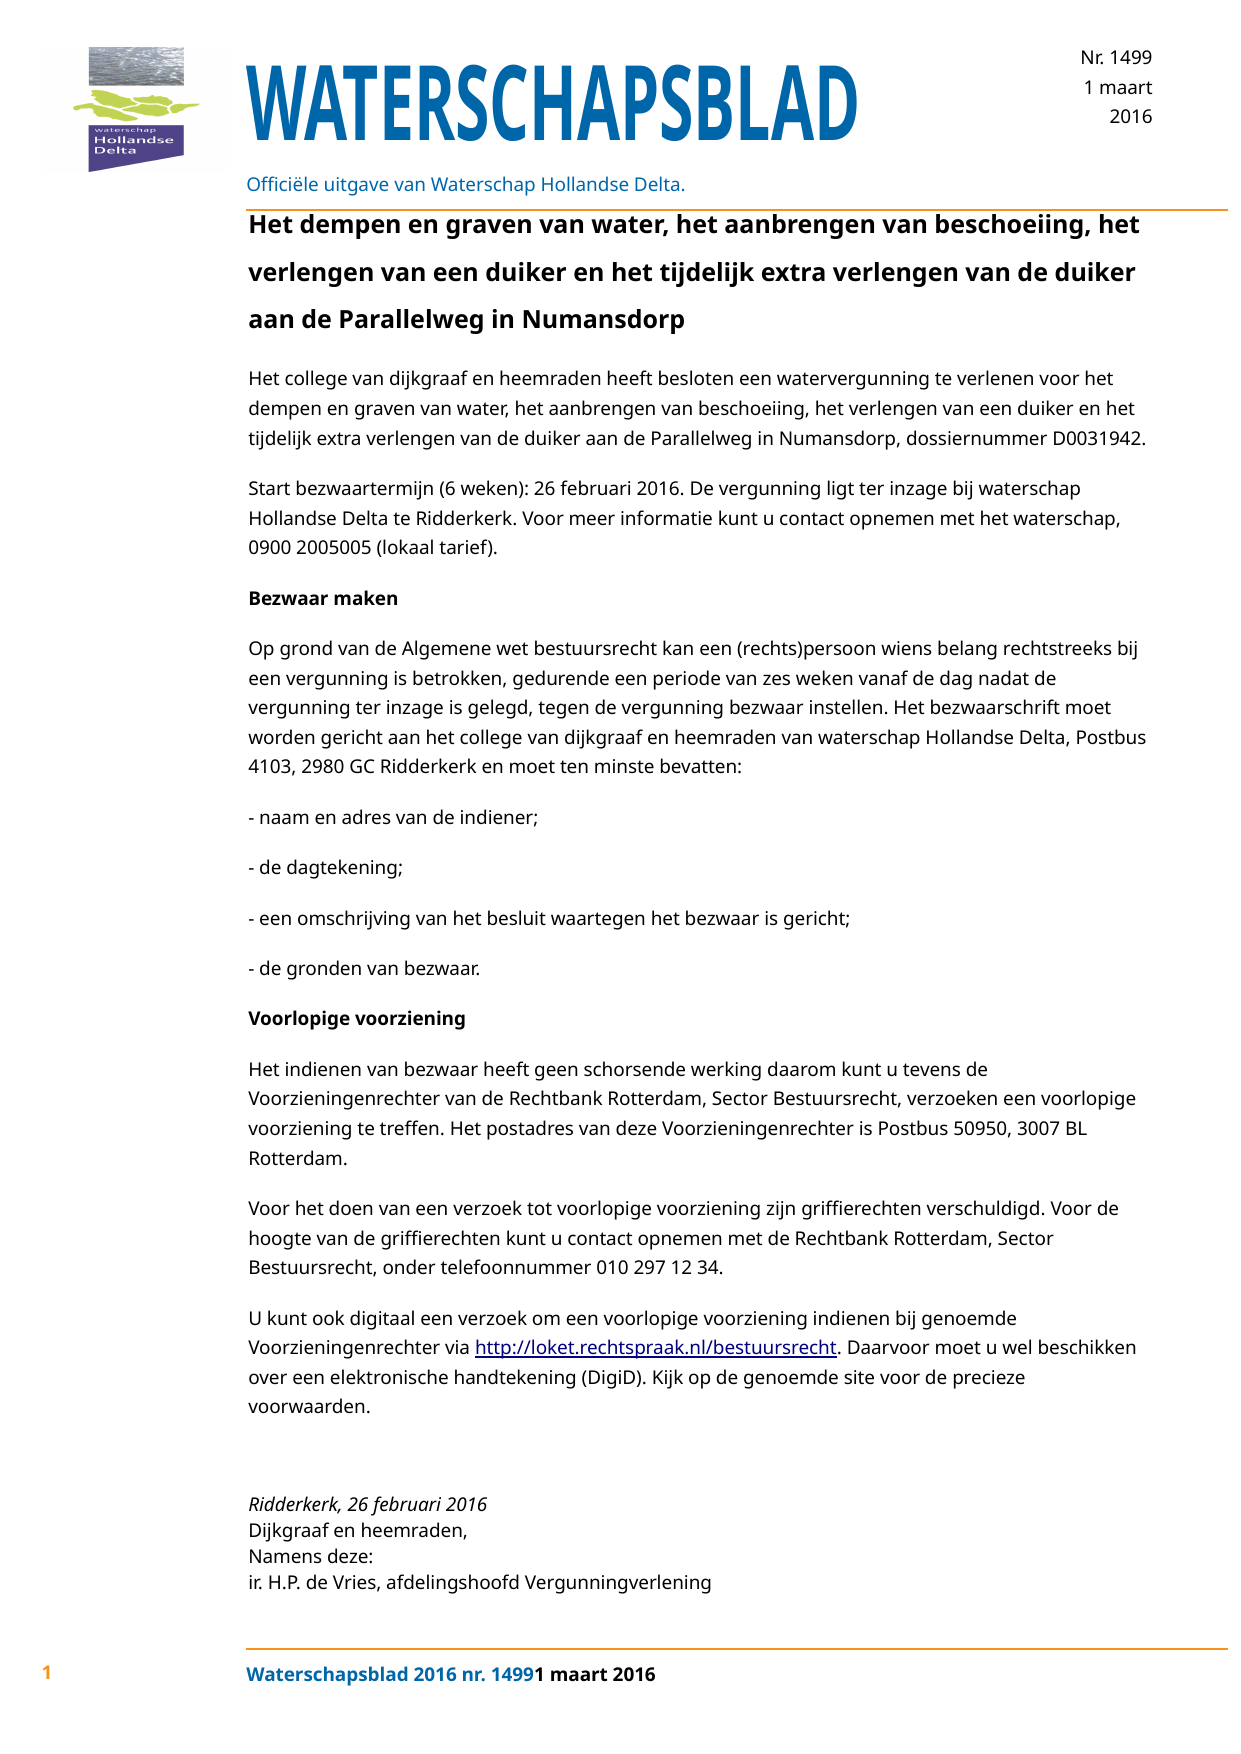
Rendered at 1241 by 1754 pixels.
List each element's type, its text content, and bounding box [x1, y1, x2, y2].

text U kunt ook digitaal een verzoek om een voorlopige voorziening indienen bij genoemde Voorzieningenrechter via http://loket.rechtspraak.nl/bestuursrecht. Daarvoor moet u wel beschikken over een elektronische handtekening (DigiD). Kijk op de genoemde site voor de precieze voorwaarden. [248, 1305, 1152, 1419]
text Voorlopige voorziening [248, 1006, 1152, 1031]
text ir. H.P. de Vries, afdelingshoofd Vergunningverlening [248, 1569, 1152, 1594]
text Namens deze: [248, 1543, 1152, 1569]
text Op grond van de Algemene wet bestuursrecht kan een (rechts)persoon wiens belang rechtstreeks bij een vergunning is betrokken, gedurende een periode van zes weken vanaf de dag nadat de vergunning ter inzage is gelegd, tegen de vergunning bezwaar instellen. Het bezwaarschrift moet worden gericht aan het college van dijkgraaf en heemraden van waterschap Hollandse Delta, Postbus 4103, 2980 GC Ridderkerk en moet ten minste bevatten: [248, 635, 1152, 779]
text Dijkgraaf en heemraden, [248, 1517, 1152, 1543]
text - de dagtekening; [248, 854, 1152, 880]
text Voor het doen van een verzoek tot voorlopige voorziening zijn griffierechten verschuldigd. Voor de hoogte van de griffierechten kunt u contact opnemen met de Rechtbank Rotterdam, Sector Bestuursrecht, onder telefoonnummer 010 297 12 34. [248, 1195, 1152, 1280]
text Bezwaar maken [248, 585, 1152, 610]
text - naam en adres van de indiener; [248, 804, 1152, 829]
text - de gronden van bezwaar. [248, 955, 1152, 981]
text Het indienen van bezwaar heeft geen schorsende werking daarom kunt u tevens de Voorzieningenrechter van de Rechtbank Rotterdam, Sector Bestuursrecht, verzoeken een voorlopige voorziening te treffen. Het postadres van deze Voorzieningenrechter is Postbus 50950, 3007 BL Rotterdam. [248, 1056, 1152, 1170]
text - een omschrijving van het besluit waartegen het bezwaar is gericht; [248, 905, 1152, 930]
text Het college van dijkgraaf en heemraden heeft besloten een watervergunning te verlenen voor het dempen en graven van water, het aanbrengen van beschoeiing, het verlengen van een duiker en het tijdelijk extra verlengen van de duiker aan de Parallelweg in Numansdorp, dossiernummer D0031942. [248, 366, 1152, 450]
text Start bezwaartermijn (6 weken): 26 februari 2016. De vergunning ligt ter inzage bij waterschap Hollandse Delta te Ridderkerk. Voor meer informatie kunt u contact opnemen met het waterschap, 0900 2005005 (lokaal tarief). [248, 475, 1152, 560]
text Het dempen en graven van water, het aanbrengen van beschoeiing, het verlengen van een duiker en het tijdelijk extra verlengen van de duiker aan de Parallelweg in Numansdorp [248, 211, 1152, 336]
picture [41, 47, 231, 172]
text Ridderkerk, 26 februari 2016 [248, 1492, 1152, 1517]
